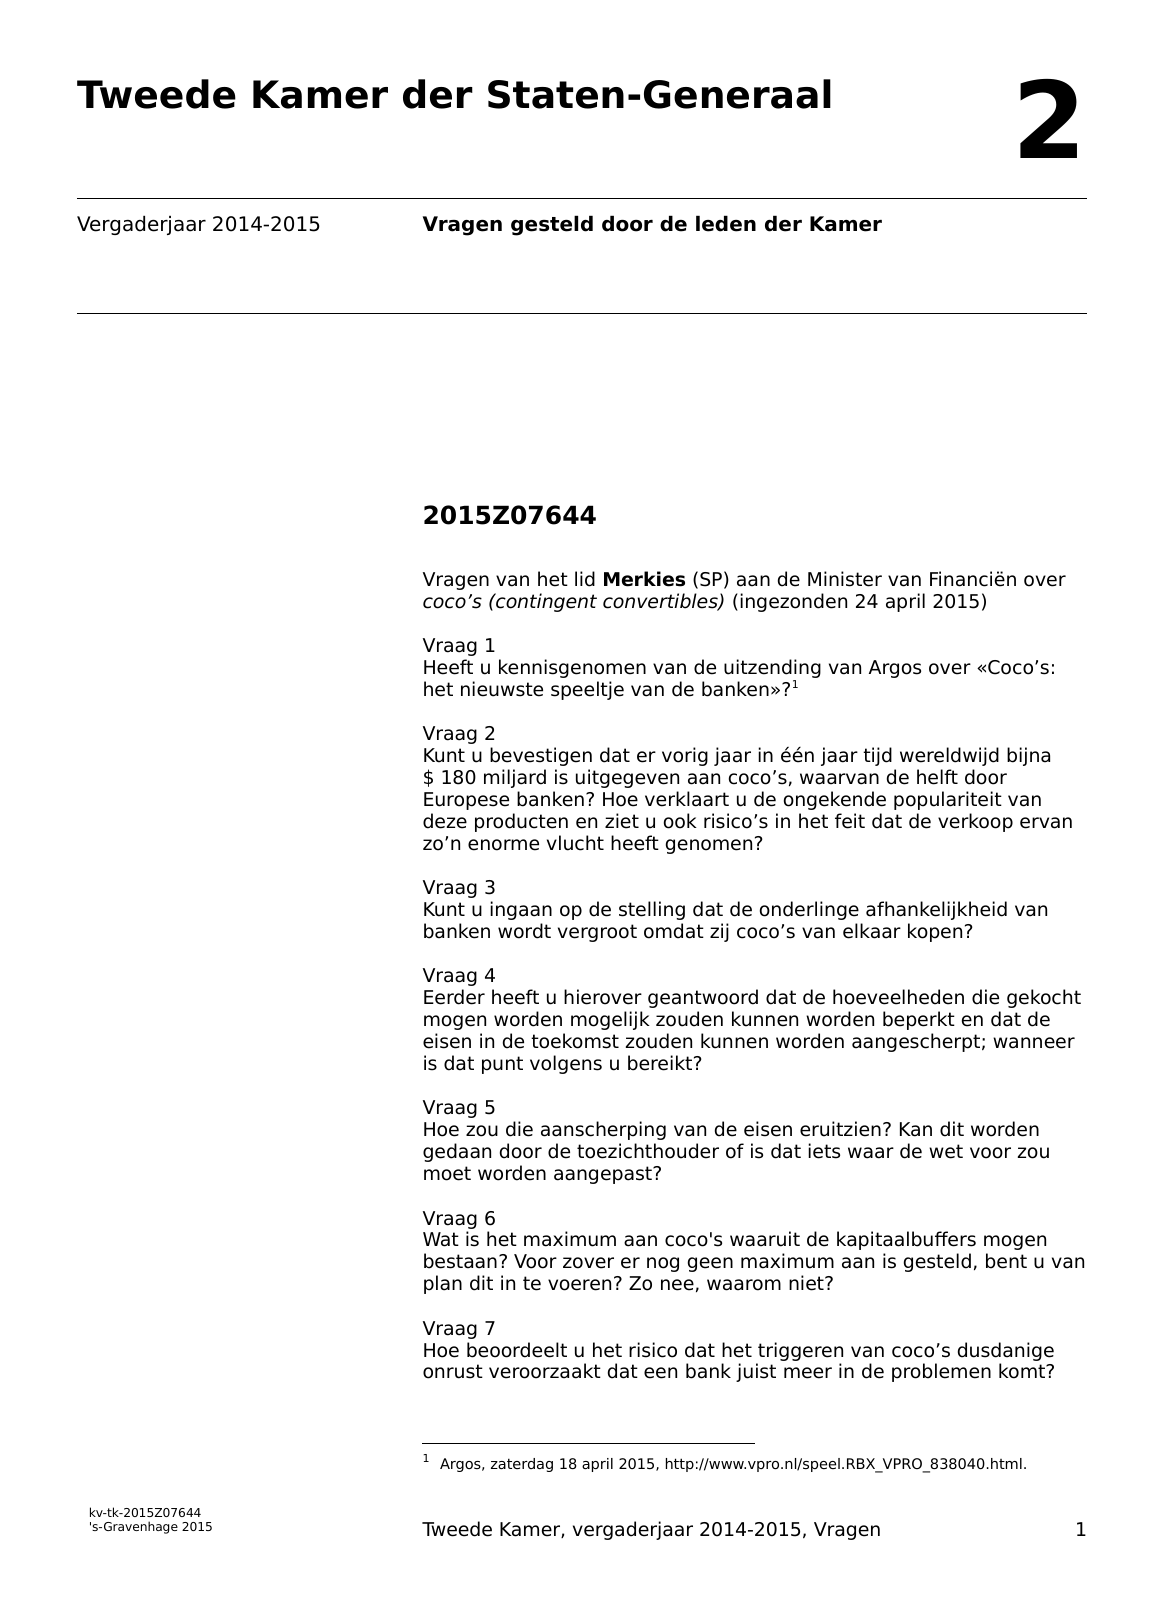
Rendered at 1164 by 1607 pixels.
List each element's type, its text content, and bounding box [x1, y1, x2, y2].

text 2015Z07644 [422, 501, 1087, 531]
text Argos, zaterdag 18 april 2015, http://www.vpro.nl/speel.RBX_VPRO_838040.html. [422, 1452, 1087, 1474]
text Eerder heeft u hierover geantwoord dat de hoeveelheden die gekocht mogen worden mogelijk zouden kunnen worden beperkt en dat de eisen in de toekomst zouden kunnen worden aangescherpt; wanneer is dat punt volgens u bereikt? [422, 987, 1087, 1075]
text Vraag 5 [422, 1097, 1087, 1119]
text Vragen van het lid Merkies (SP) aan de Minister van Financiën over coco’s (contingent convertibles) (ingezonden 24 april 2015) [422, 569, 1087, 613]
table_cell Vragen gesteld door de leden der Kamer [422, 199, 1087, 313]
text kv-tk-2015Z07644 [88, 1506, 323, 1520]
text Kunt u bevestigen dat er vorig jaar in één jaar tijd wereldwijd bijna $ 180 miljard is uitgegeven aan coco’s, waarvan de helft door Europese banken? Hoe verklaart u de ongekende populariteit van deze producten en ziet u ook risico’s in het feit dat de verkoop ervan zo’n enorme vlucht heeft genomen? [422, 745, 1087, 855]
text Hoe beoordeelt u het risico dat het triggeren van coco’s dusdanige onrust veroorzaakt dat een bank juist meer in de problemen komt? [422, 1339, 1087, 1383]
text Hoe zou die aanscherping van de eisen eruitzien? Kan dit worden gedaan door de toezichthouder of is dat iets waar de wet voor zou moet worden aangepast? [422, 1119, 1087, 1185]
table_header 2 [886, 59, 1087, 198]
text 's-Gravenhage 2015 [88, 1520, 323, 1534]
table_cell Vergaderjaar 2014-2015 [77, 199, 422, 313]
text Vraag 1 [422, 635, 1087, 657]
table_header Tweede Kamer der Staten-Generaal [77, 59, 886, 198]
text Vraag 4 [422, 965, 1087, 987]
text Vraag 2 [422, 723, 1087, 745]
text Vraag 3 [422, 877, 1087, 899]
text Vraag 7 [422, 1317, 1087, 1339]
text Heeft u kennisgenomen van de uitzending van Argos over «Coco’s: het nieuwste speeltje van de banken»? [422, 657, 1087, 701]
text Wat is het maximum aan coco's waaruit de kapitaalbuffers mogen bestaan? Voor zover er nog geen maximum aan is gesteld, bent u van plan dit in te voeren? Zo nee, waarom niet? [422, 1229, 1087, 1295]
text Vraag 6 [422, 1207, 1087, 1229]
text Kunt u ingaan op de stelling dat de onderlinge afhankelijkheid van banken wordt vergroot omdat zij coco’s van elkaar kopen? [422, 899, 1087, 943]
